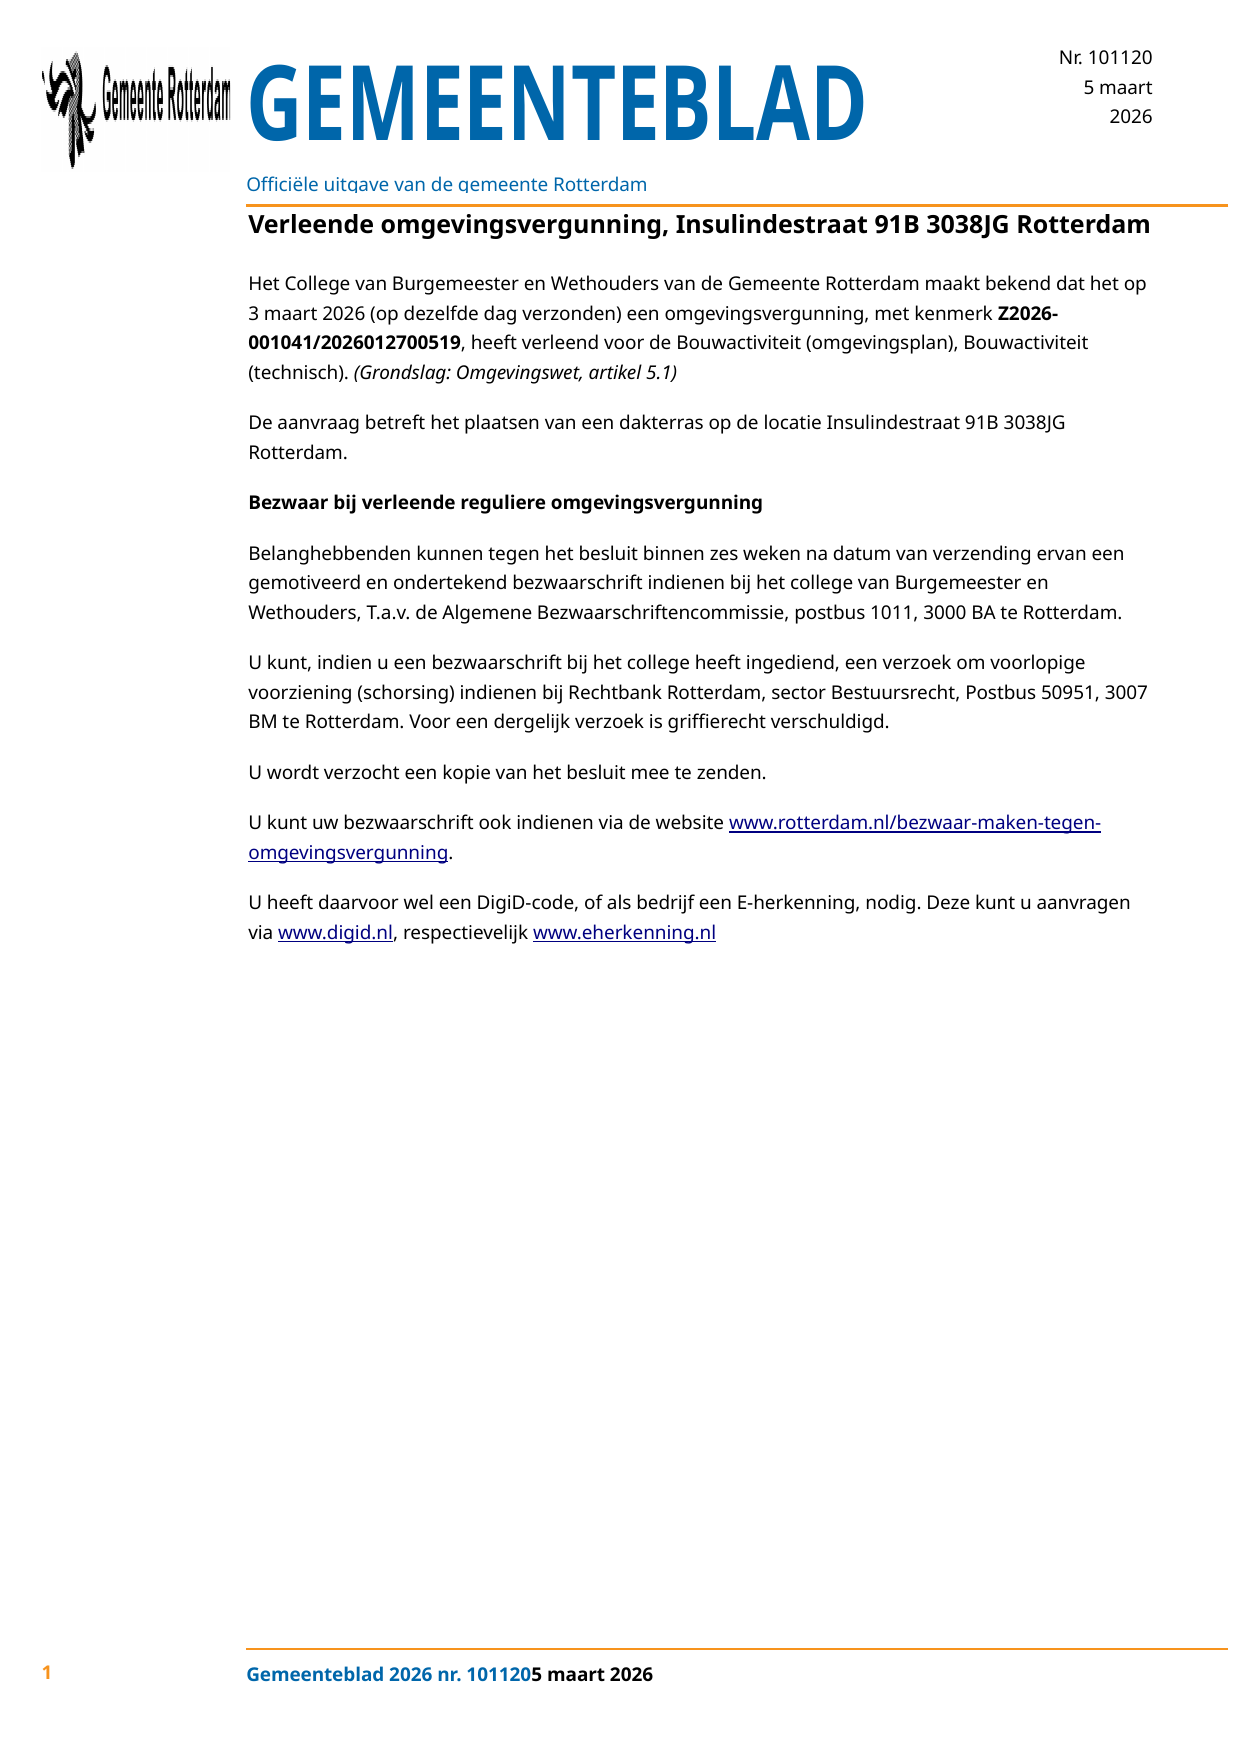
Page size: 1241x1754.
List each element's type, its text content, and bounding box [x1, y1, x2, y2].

picture [41, 47, 231, 172]
text U wordt verzocht een kopie van het besluit mee te zenden. [248, 759, 1152, 785]
text De aanvraag betreft het plaatsen van een dakterras op de locatie Insulindestraat 91B 3038JG Rotterdam. [248, 409, 1152, 465]
text U kunt uw bezwaarschrift ook indienen via de website www.rotterdam.nl/bezwaar-maken-tegen-omgevingsvergunning. [248, 809, 1152, 865]
text Verleende omgevingsvergunning, Insulindestraat 91B 3038JG Rotterdam [248, 207, 1152, 241]
text Bezwaar bij verleende reguliere omgevingsvergunning [248, 489, 1152, 515]
text U heeft daarvoor wel een DigiD-code, of als bedrijf een E-herkenning, nodig. Deze kunt u aanvragen via www.digid.nl, respectievelijk www.eherkenning.nl [248, 889, 1152, 945]
text Belanghebbenden kunnen tegen het besluit binnen zes weken na datum van verzending ervan een gemotiveerd en ondertekend bezwaarschrift indienen bij het college van Burgemeester en Wethouders, T.a.v. de Algemene Bezwaarschriftencommissie, postbus 1011, 3000 BA te Rotterdam. [248, 540, 1152, 625]
text U kunt, indien u een bezwaarschrift bij het college heeft ingediend, een verzoek om voorlopige voorziening (schorsing) indienen bij Rechtbank Rotterdam, sector Bestuursrecht, Postbus 50951, 3007 BM te Rotterdam. Voor een dergelijk verzoek is griffierecht verschuldigd. [248, 649, 1152, 734]
text Het College van Burgemeester en Wethouders van de Gemeente Rotterdam maakt bekend dat het op 3 maart 2026 (op dezelfde dag verzonden) een omgevingsvergunning, met kenmerk Z2026-001041/2026012700519, heeft verleend voor de Bouwactiviteit (omgevingsplan), Bouwactiviteit (technisch). (Grondslag: Omgevingswet, artikel 5.1) [248, 270, 1152, 385]
